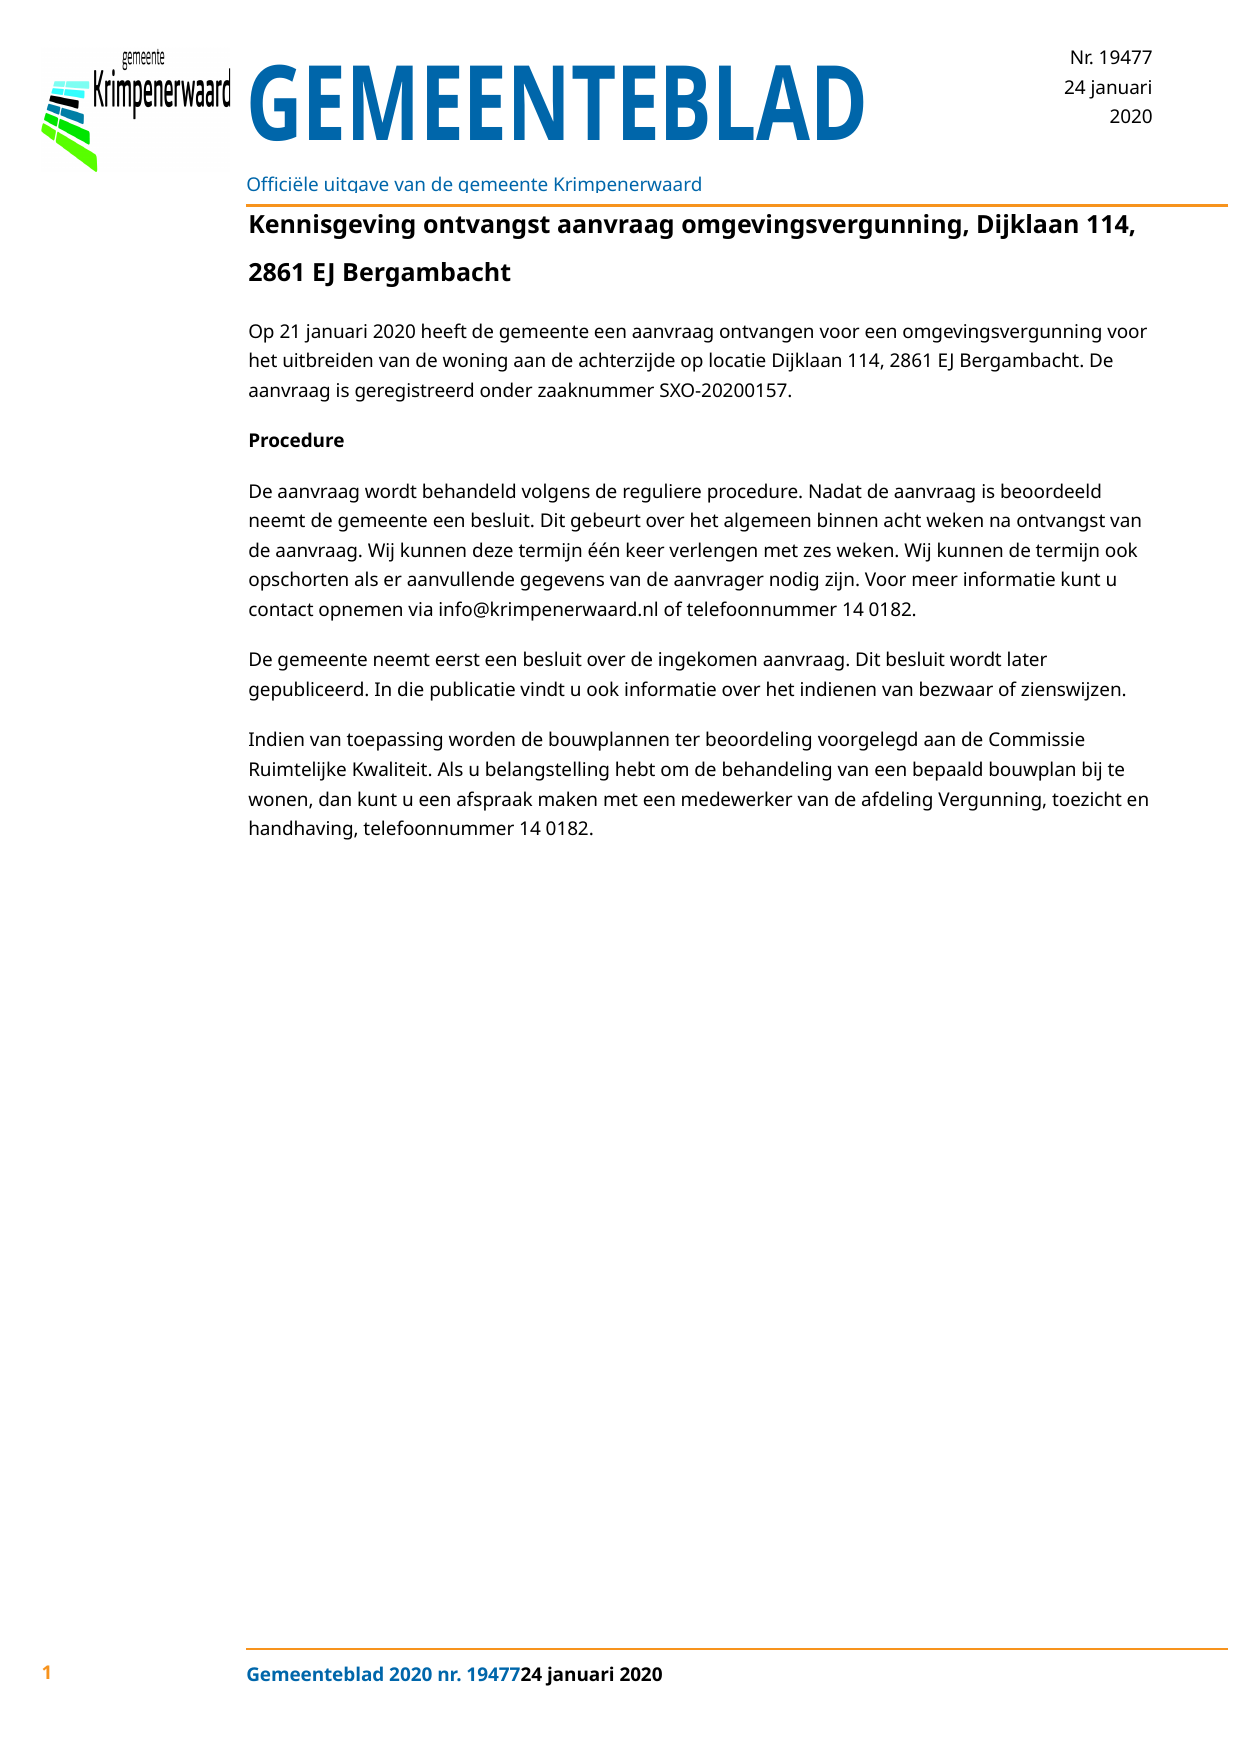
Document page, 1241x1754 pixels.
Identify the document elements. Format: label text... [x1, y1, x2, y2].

text Kennisgeving ontvangst aanvraag omgevingsvergunning, Dijklaan 114, 2861 EJ Bergambacht [248, 207, 1152, 288]
text Indien van toepassing worden de bouwplannen ter beoordeling voorgelegd aan de Commissie Ruimtelijke Kwaliteit. Als u belangstelling hebt om de behandeling van een bepaald bouwplan bij te wonen, dan kunt u een afspraak maken met een medewerker van de afdeling Vergunning, toezicht en handhaving, telefoonnummer 14 0182. [248, 727, 1152, 841]
text De gemeente neemt eerst een besluit over de ingekomen aanvraag. Dit besluit wordt later gepubliceerd. In die publicatie vindt u ook informatie over het indienen van bezwaar of zienswijzen. [248, 647, 1152, 702]
text De aanvraag wordt behandeld volgens de reguliere procedure. Nadat de aanvraag is beoordeeld neemt de gemeente een besluit. Dit gebeurt over het algemeen binnen acht weken na ontvangst van de aanvraag. Wij kunnen deze termijn één keer verlengen met zes weken. Wij kunnen de termijn ook opschorten als er aanvullende gegevens van de aanvrager nodig zijn. Voor meer informatie kunt u contact opnemen via info@krimpenerwaard.nl of telefoonnummer 14 0182. [248, 478, 1152, 622]
text Procedure [248, 427, 1152, 453]
picture [41, 47, 231, 172]
text Op 21 januari 2020 heeft de gemeente een aanvraag ontvangen voor een omgevingsvergunning voor het uitbreiden van de woning aan de achterzijde op locatie Dijklaan 114, 2861 EJ Bergambacht. De aanvraag is geregistreerd onder zaaknummer SXO-20200157. [248, 318, 1152, 403]
